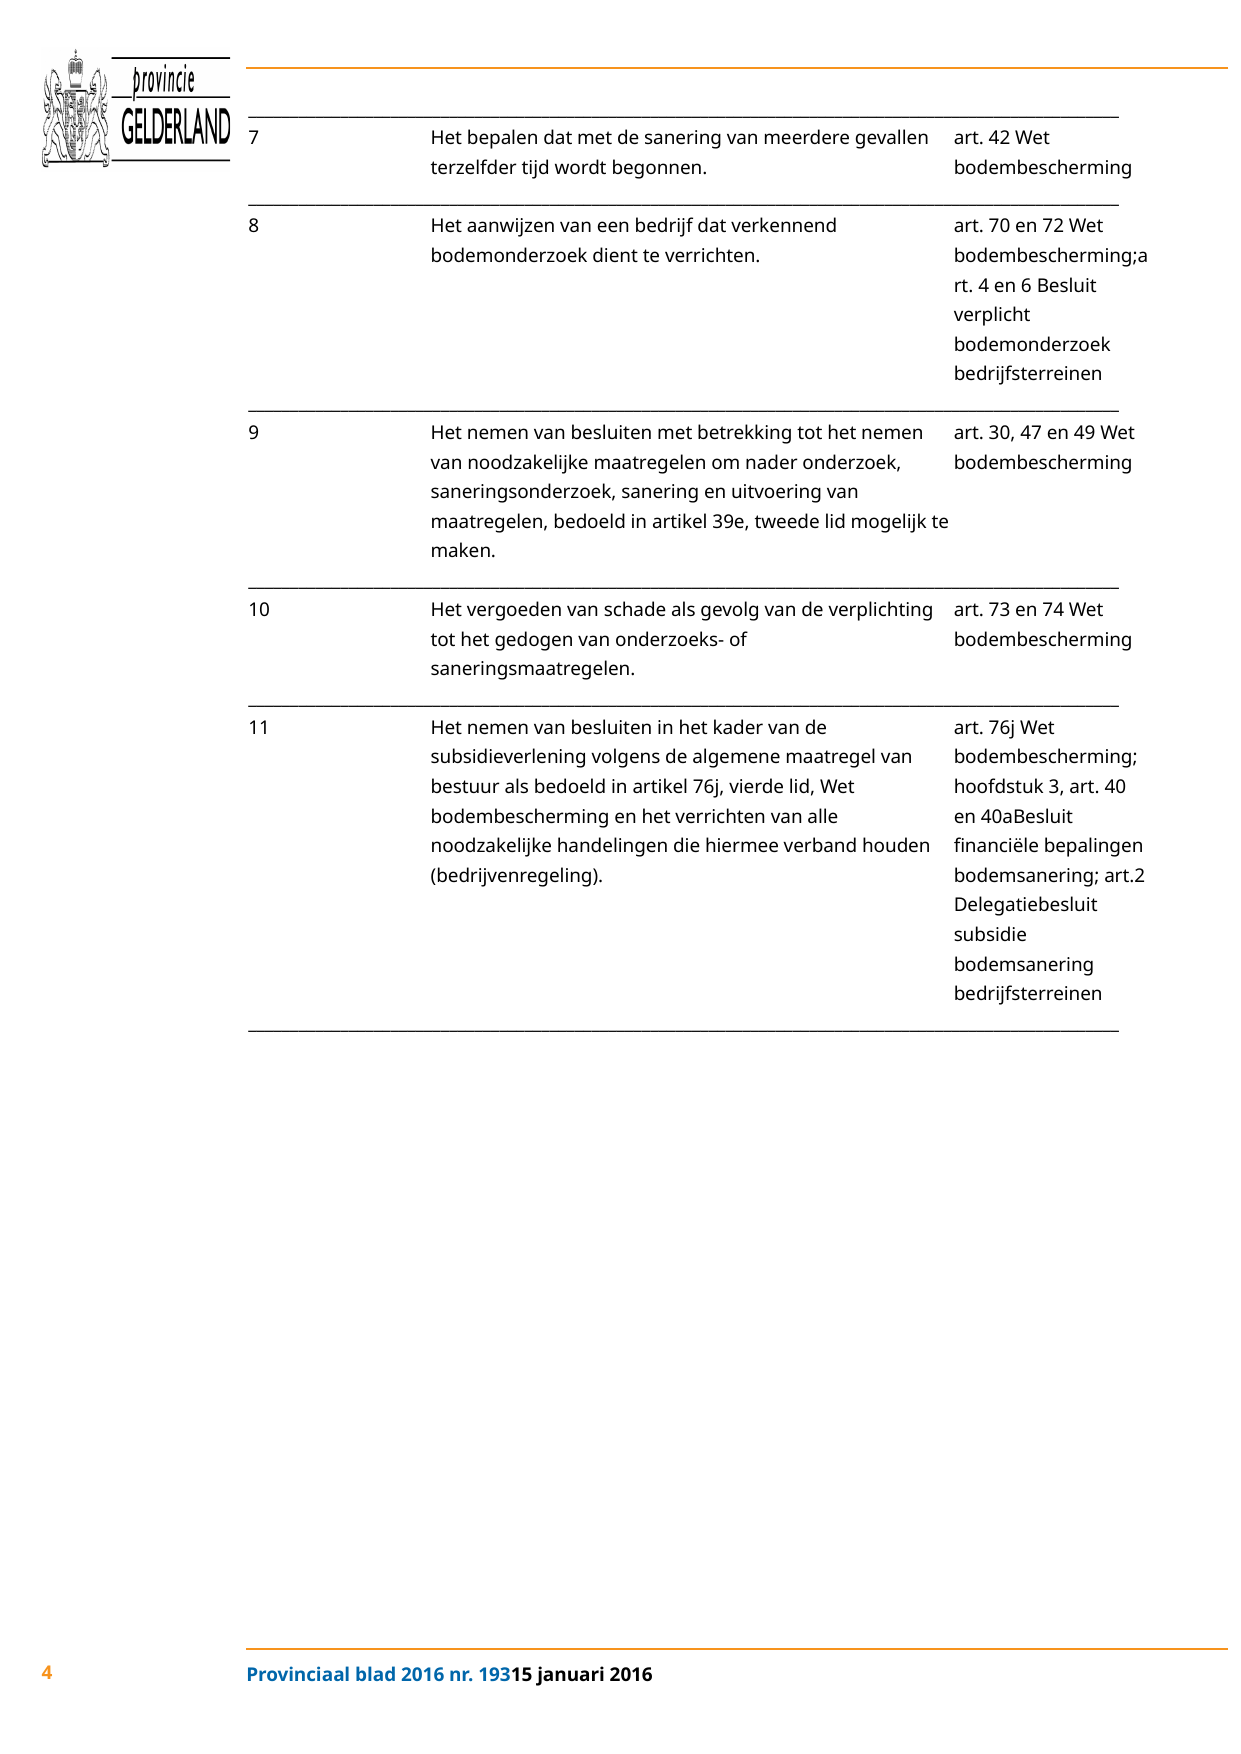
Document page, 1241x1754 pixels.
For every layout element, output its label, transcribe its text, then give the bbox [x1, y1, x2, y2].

text ________________________________________________________________________________________________________ [248, 389, 1152, 415]
table_header Het nemen van besluiten met betrekking tot het nemen van noodzakelijke maatregelen om nader onderzoek, saneringsonderzoek, sanering en uitvoering van maatregelen, bedoeld in artikel 39e, tweede lid mogelijk te maken. [430, 419, 953, 563]
table_header 8 [248, 213, 430, 386]
picture [41, 47, 231, 172]
table_header Het bepalen dat met de sanering van meerdere gevallen terzelfder tijd wordt begonnen. [430, 125, 953, 180]
table_header art. 30, 47 en 49 Wet bodembescherming [954, 419, 1152, 563]
table_header Het aanwijzen van een bedrijf dat verkennend bodemonderzoek dient te verrichten. [430, 213, 953, 386]
table_header art. 42 Wet bodembescherming [954, 125, 1152, 180]
text ________________________________________________________________________________________________________ [248, 183, 1152, 209]
table_header 9 [248, 419, 430, 563]
table_header Het nemen van besluiten in het kader van de subsidieverlening volgens de algemene maatregel van bestuur als bedoeld in artikel 76j, vierde lid, Wet bodembescherming en het verrichten van alle noodzakelijke handelingen die hiermee verband houden (bedrijvenregeling). [430, 714, 953, 1006]
table_header art. 76j Wet bodembescherming; hoofdstuk 3, art. 40 en 40aBesluit financiële bepalingen bodemsanering; art.2 Delegatiebesluit subsidie bodemsanering bedrijfsterreinen [954, 714, 1152, 1006]
table_header Het vergoeden van schade als gevolg van de verplichting tot het gedogen van onderzoeks- of saneringsmaatregelen. [430, 596, 953, 681]
table_header art. 70 en 72 Wet bodembescherming;art. 4 en 6 Besluit verplicht bodemonderzoek bedrijfsterreinen [954, 213, 1152, 386]
text ________________________________________________________________________________________________________ [248, 684, 1152, 710]
text ________________________________________________________________________________________________________ [248, 567, 1152, 592]
table_header 10 [248, 596, 430, 681]
table_header 11 [248, 714, 430, 1006]
table_header 7 [248, 125, 430, 180]
text ________________________________________________________________________________________________________ [248, 95, 1152, 121]
text ________________________________________________________________________________________________________ [248, 1009, 1152, 1035]
table_header art. 73 en 74 Wet bodembescherming [954, 596, 1152, 681]
